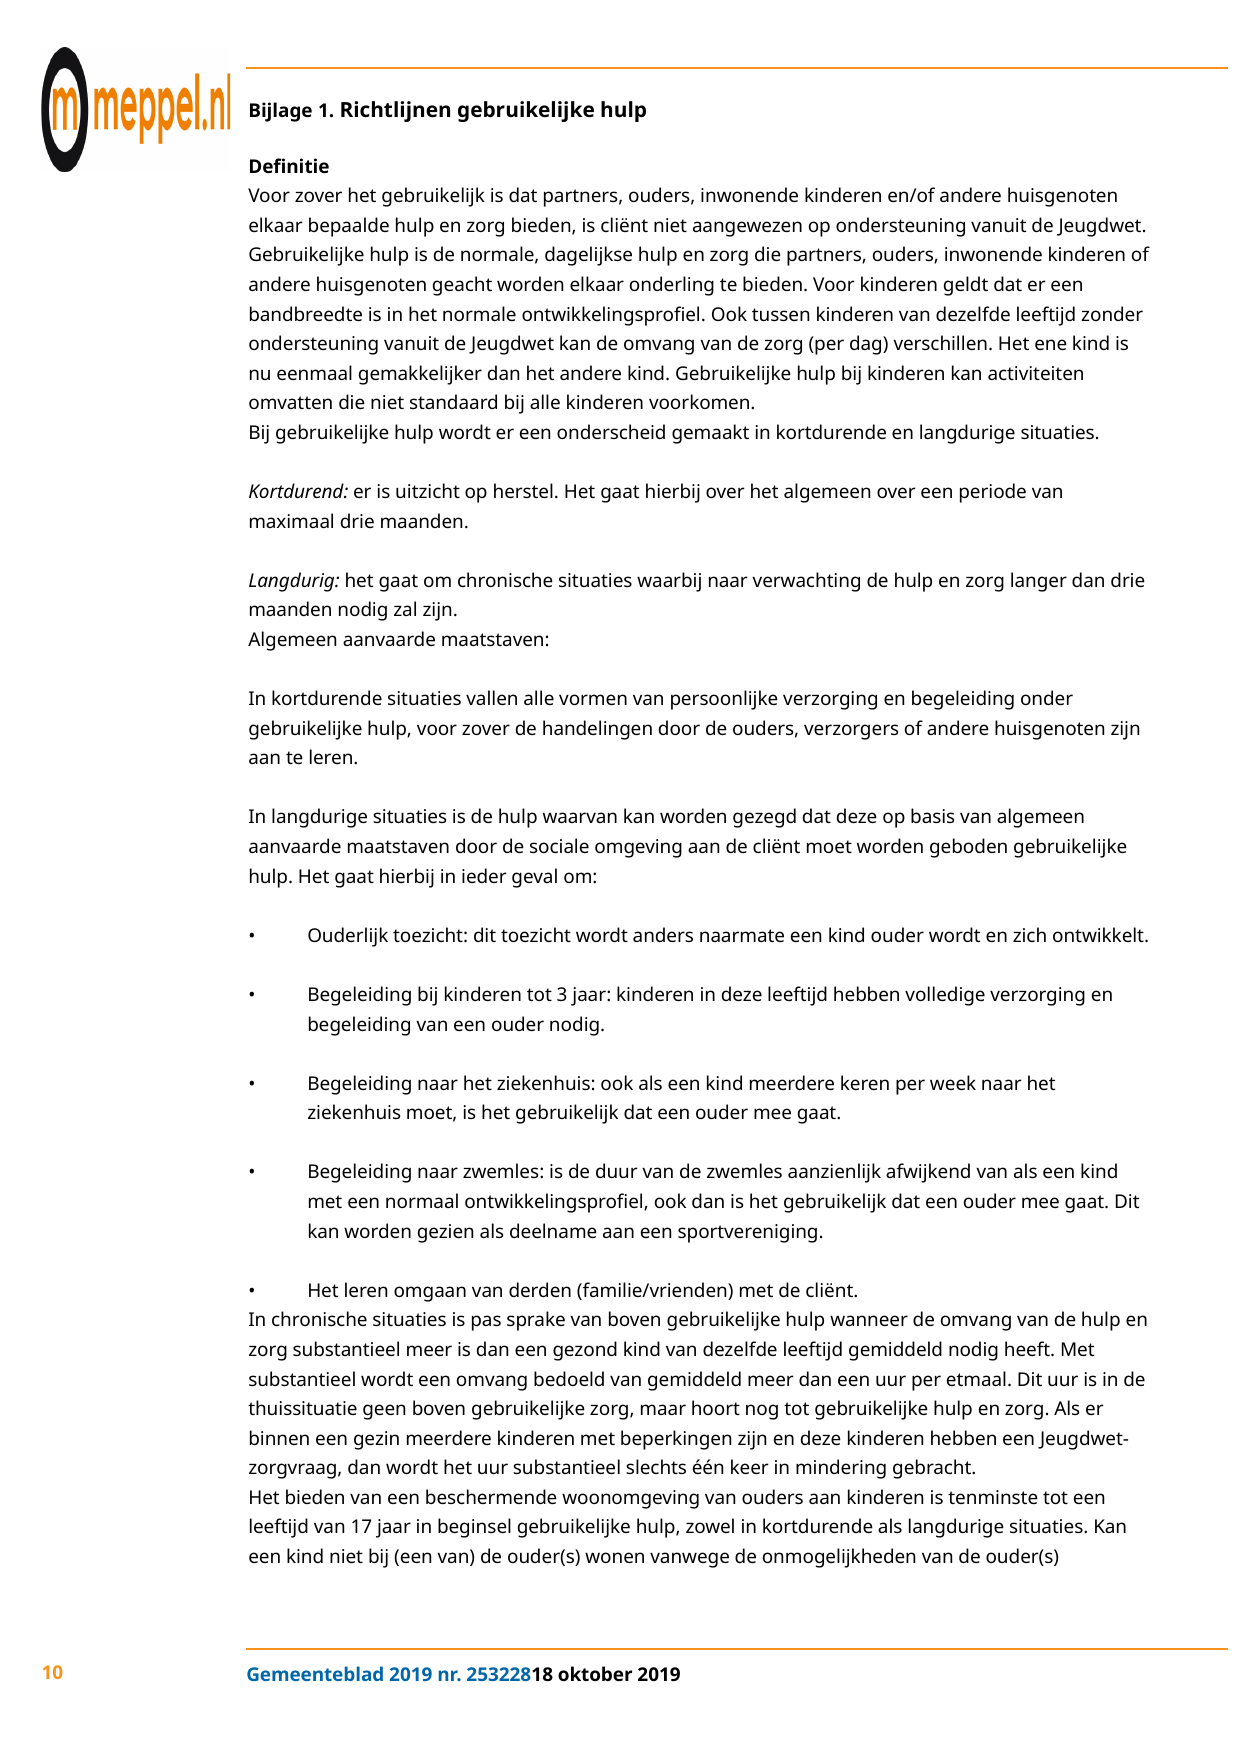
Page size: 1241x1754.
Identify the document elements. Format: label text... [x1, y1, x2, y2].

text Bijlage 1. Richtlijnen gebruikelijke hulp [248, 95, 1152, 123]
list Het leren omgaan van derden (familie/vrienden) met de cliënt. [248, 1277, 1152, 1303]
text Langdurig: het gaat om chronische situaties waarbij naar verwachting de hulp en zorg langer dan drie maanden nodig zal zijn. [248, 567, 1152, 622]
list Ouderlijk toezicht: dit toezicht wordt anders naarmate een kind ouder wordt en zich ontwikkelt. [248, 922, 1152, 948]
list Begeleiding naar zwemles: is de duur van de zwemles aanzienlijk afwijkend van als een kind met een normaal ontwikkelingsprofiel, ook dan is het gebruikelijk dat een ouder mee gaat. Dit kan worden gezien als deelname aan een sportvereniging. [248, 1159, 1152, 1244]
list Begeleiding bij kinderen tot 3 jaar: kinderen in deze leeftijd hebben volledige verzorging en begeleiding van een ouder nodig. [248, 981, 1152, 1037]
text Algemeen aanvaarde maatstaven: [248, 626, 1152, 652]
text Gebruikelijke hulp is de normale, dagelijkse hulp en zorg die partners, ouders, inwonende kinderen of andere huisgenoten geacht worden elkaar onderling te bieden. Voor kinderen geldt dat er een bandbreedte is in het normale ontwikkelingsprofiel. Ook tussen kinderen van dezelfde leeftijd zonder ondersteuning vanuit de Jeugdwet kan de omvang van de zorg (per dag) verschillen. Het ene kind is nu eenmaal gemakkelijker dan het andere kind. Gebruikelijke hulp bij kinderen kan activiteiten omvatten die niet standaard bij alle kinderen voorkomen. [248, 242, 1152, 415]
text Het bieden van een beschermende woonomgeving van ouders aan kinderen is tenminste tot een leeftijd van 17 jaar in beginsel gebruikelijke hulp, zowel in kortdurende als langdurige situaties. Kan een kind niet bij (een van) de ouder(s) wonen vanwege de onmogelijkheden van de ouder(s) [248, 1484, 1152, 1569]
text In chronische situaties is pas sprake van boven gebruikelijke hulp wanneer de omvang van de hulp en zorg substantieel meer is dan een gezond kind van dezelfde leeftijd gemiddeld nodig heeft. Met substantieel wordt een omvang bedoeld van gemiddeld meer dan een uur per etmaal. Dit uur is in de thuissituatie geen boven gebruikelijke zorg, maar hoort nog tot gebruikelijke hulp en zorg. Als er binnen een gezin meerdere kinderen met beperkingen zijn en deze kinderen hebben een Jeugdwet-zorgvraag, dan wordt het uur substantieel slechts één keer in mindering gebracht. [248, 1307, 1152, 1480]
text In langdurige situaties is de hulp waarvan kan worden gezegd dat deze op basis van algemeen aanvaarde maatstaven door de sociale omgeving aan de cliënt moet worden geboden gebruikelijke hulp. Het gaat hierbij in ieder geval om: [248, 804, 1152, 889]
text Definitie [248, 153, 1152, 179]
text Voor zover het gebruikelijk is dat partners, ouders, inwonende kinderen en/of andere huisgenoten elkaar bepaalde hulp en zorg bieden, is cliënt niet aangewezen op ondersteuning vanuit de Jeugdwet. [248, 182, 1152, 238]
text Bij gebruikelijke hulp wordt er een onderscheid gemaakt in kortdurende en langdurige situaties. [248, 419, 1152, 445]
picture [41, 47, 231, 172]
list Begeleiding naar het ziekenhuis: ook als een kind meerdere keren per week naar het ziekenhuis moet, is het gebruikelijk dat een ouder mee gaat. [248, 1070, 1152, 1125]
text In kortdurende situaties vallen alle vormen van persoonlijke verzorging en begeleiding onder gebruikelijke hulp, voor zover de handelingen door de ouders, verzorgers of andere huisgenoten zijn aan te leren. [248, 685, 1152, 770]
text Kortdurend: er is uitzicht op herstel. Het gaat hierbij over het algemeen over een periode van maximaal drie maanden. [248, 478, 1152, 534]
